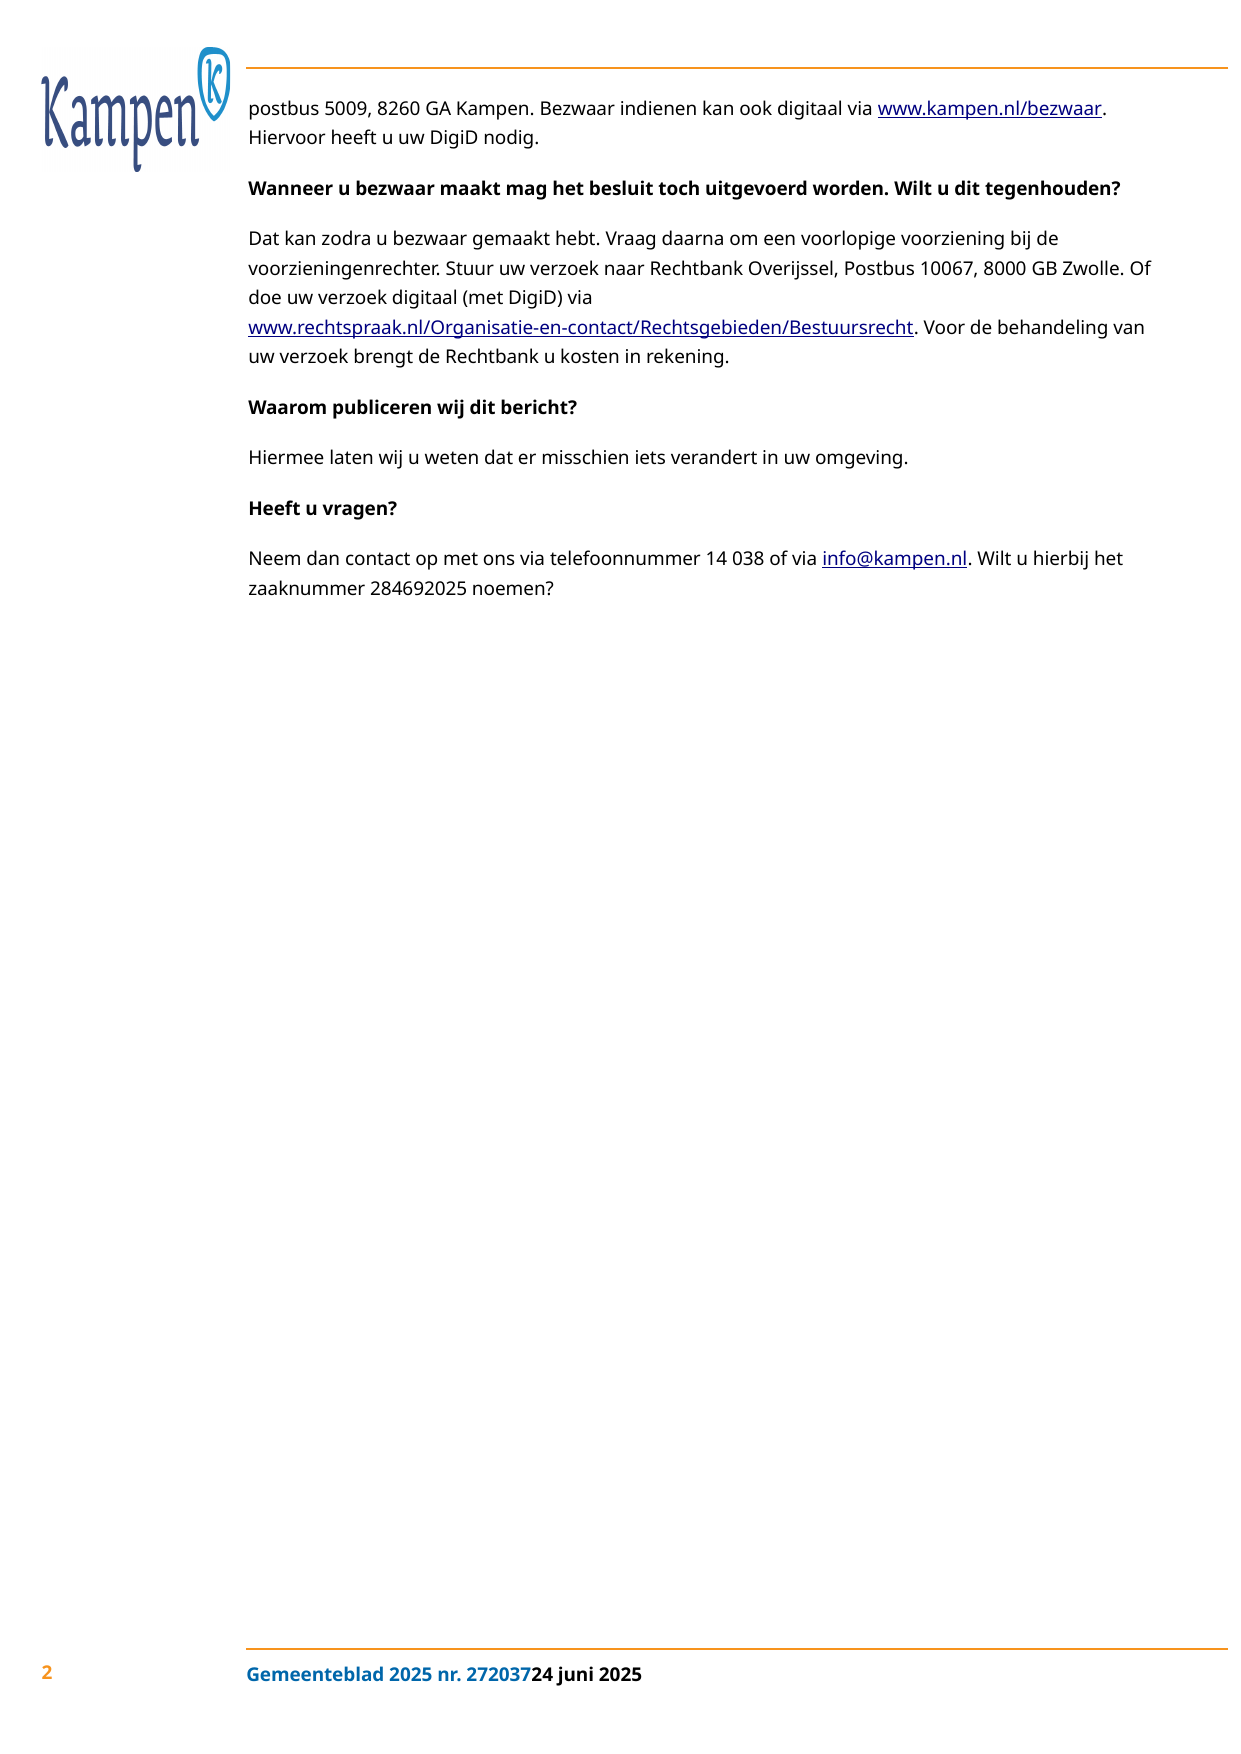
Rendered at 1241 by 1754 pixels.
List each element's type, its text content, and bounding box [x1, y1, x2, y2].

text Heeft u vragen? [248, 495, 1152, 521]
text Waarom publiceren wij dit bericht? [248, 394, 1152, 420]
picture [41, 47, 231, 172]
text postbus 5009, 8260 GA Kampen. Bezwaar indienen kan ook digitaal via www.kampen.nl/bezwaar. Hiervoor heeft u uw DigiD nodig. [248, 95, 1152, 150]
text Dat kan zodra u bezwaar gemaakt hebt. Vraag daarna om een voorlopige voorziening bij de voorzieningenrechter. Stuur uw verzoek naar Rechtbank Overijssel, Postbus 10067, 8000 GB Zwolle. Of doe uw verzoek digitaal (met DigiD) via www.rechtspraak.nl/Organisatie-en-contact/Rechtsgebieden/Bestuursrecht. Voor de behandeling van uw verzoek brengt de Rechtbank u kosten in rekening. [248, 225, 1152, 369]
text Neem dan contact op met ons via telefoonnummer 14 038 of via info@kampen.nl. Wilt u hierbij het zaaknummer 284692025 noemen? [248, 545, 1152, 601]
text Hiermee laten wij u weten dat er misschien iets verandert in uw omgeving. [248, 444, 1152, 470]
text Wanneer u bezwaar maakt mag het besluit toch uitgevoerd worden. Wilt u dit tegenhouden? [248, 175, 1152, 201]
